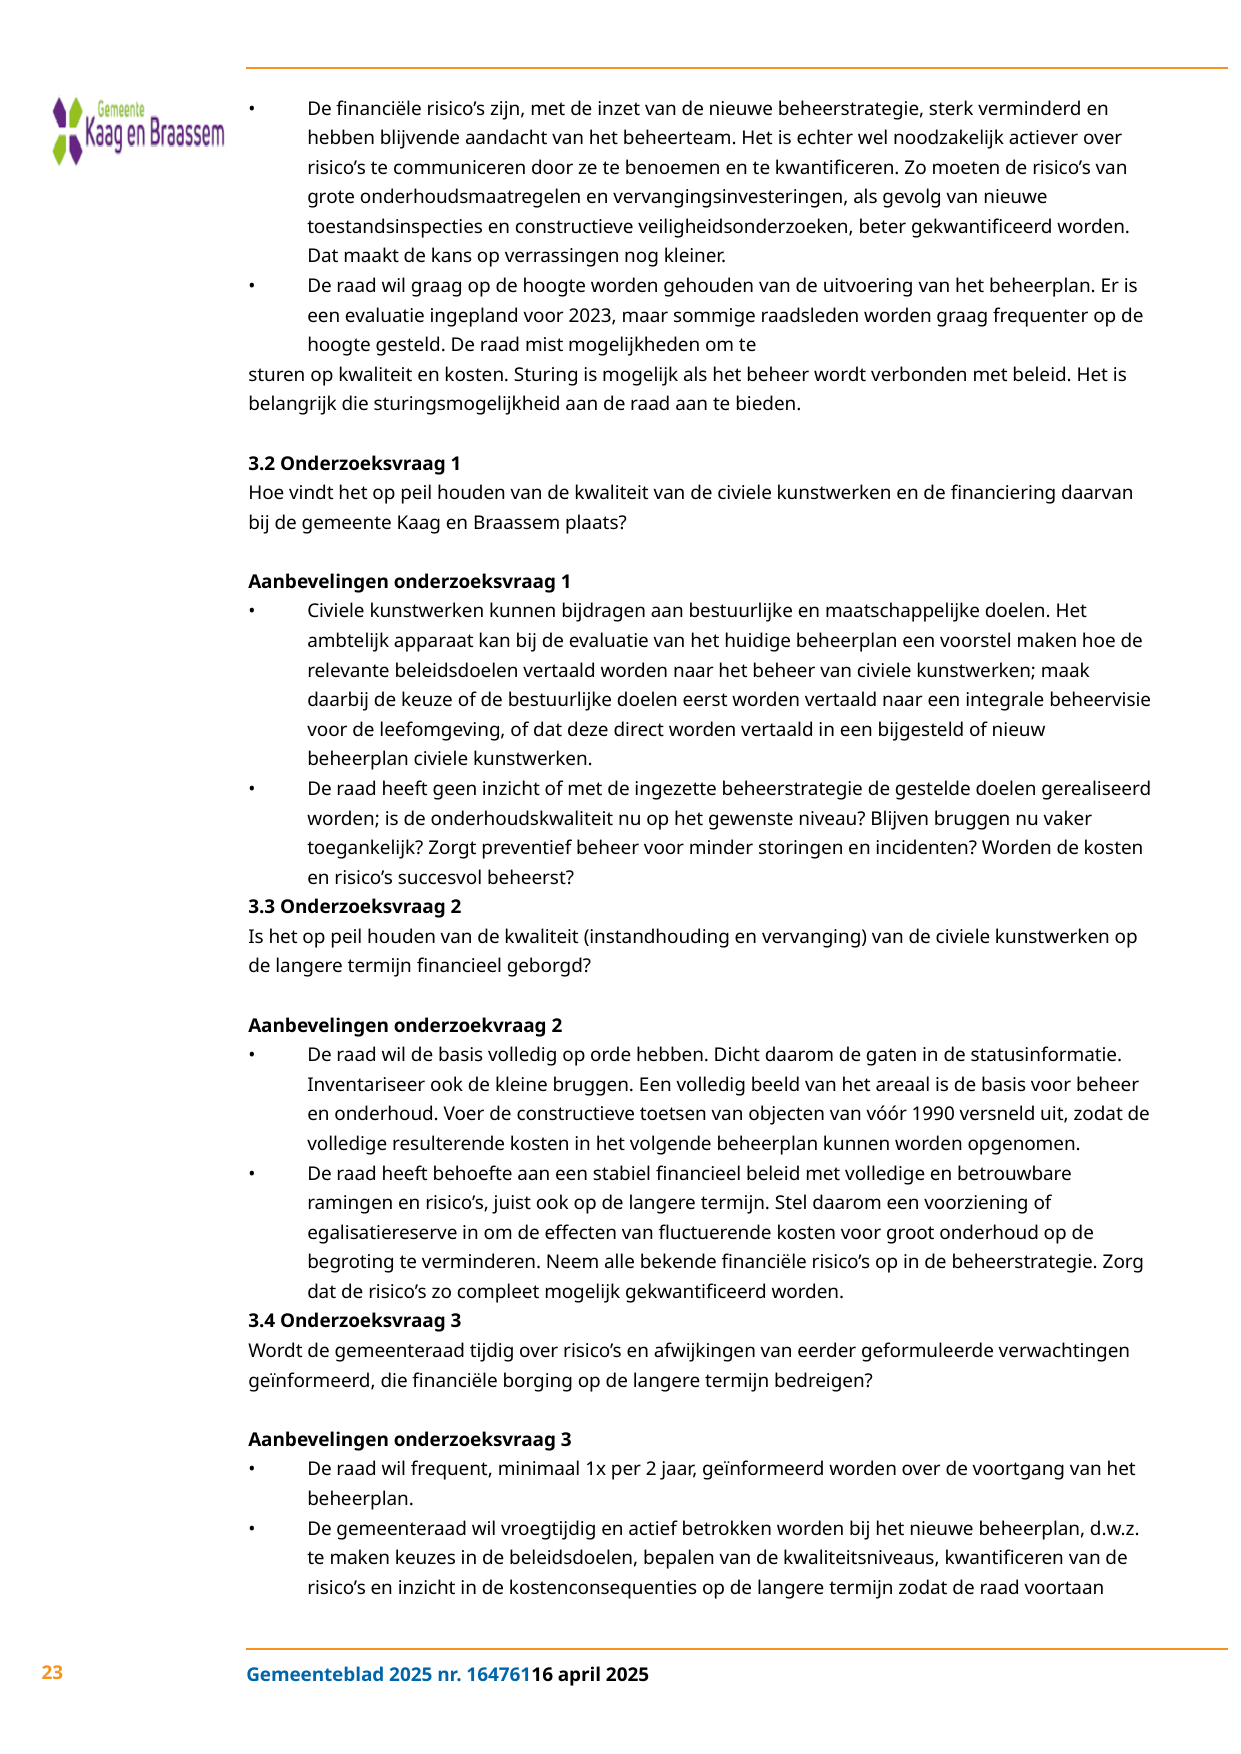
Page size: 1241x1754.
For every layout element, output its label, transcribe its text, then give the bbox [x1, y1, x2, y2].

text sturen op kwaliteit en kosten. Sturing is mogelijk als het beheer wordt verbonden met beleid. Het is belangrijk die sturingsmogelijkheid aan de raad aan te bieden. [248, 361, 1152, 416]
list De raad wil de basis volledig op orde hebben. Dicht daarom de gaten in de statusinformatie. Inventariseer ook de kleine bruggen. Een volledig beeld van het areaal is de basis voor beheer en onderhoud. Voer de constructieve toetsen van objecten van vóór 1990 versneld uit, zodat de volledige resulterende kosten in het volgende beheerplan kunnen worden opgenomen. [248, 1041, 1152, 1156]
text 3.3 Onderzoeksvraag 2 [248, 893, 1152, 919]
text 3.4 Onderzoeksvraag 3 [248, 1308, 1152, 1333]
picture [41, 47, 231, 172]
list De financiële risico’s zijn, met de inzet van de nieuwe beheerstrategie, sterk verminderd en hebben blijvende aandacht van het beheerteam. Het is echter wel noodzakelijk actiever over risico’s te communiceren door ze te benoemen en te kwantificeren. Zo moeten de risico’s van grote onderhoudsmaatregelen en vervangingsinvesteringen, als gevolg van nieuwe toestandsinspecties en constructieve veiligheidsonderzoeken, beter gekwantificeerd worden. Dat maakt de kans op verrassingen nog kleiner. [248, 95, 1152, 268]
list De gemeenteraad wil vroegtijdig en actief betrokken worden bij het nieuwe beheerplan, d.w.z. te maken keuzes in de beleidsdoelen, bepalen van de kwaliteitsniveaus, kwantificeren van de risico’s en inzicht in de kostenconsequenties op de langere termijn zodat de raad voortaan [248, 1515, 1152, 1600]
list De raad heeft geen inzicht of met de ingezette beheerstrategie de gestelde doelen gerealiseerd worden; is de onderhoudskwaliteit nu op het gewenste niveau? Blijven bruggen nu vaker toegankelijk? Zorgt preventief beheer voor minder storingen en incidenten? Worden de kosten en risico’s succesvol beheerst? [248, 775, 1152, 890]
list Civiele kunstwerken kunnen bijdragen aan bestuurlijke en maatschappelijke doelen. Het ambtelijk apparaat kan bij de evaluatie van het huidige beheerplan een voorstel maken hoe de relevante beleidsdoelen vertaald worden naar het beheer van civiele kunstwerken; maak daarbij de keuze of de bestuurlijke doelen eerst worden vertaald naar een integrale beheervisie voor de leefomgeving, of dat deze direct worden vertaald in een bijgesteld of nieuw beheerplan civiele kunstwerken. [248, 598, 1152, 771]
text Wordt de gemeenteraad tijdig over risico’s en afwijkingen van eerder geformuleerde verwachtingen geïnformeerd, die financiële borging op de langere termijn bedreigen? [248, 1337, 1152, 1393]
text Aanbevelingen onderzoeksvraag 1 [248, 568, 1152, 594]
list De raad wil graag op de hoogte worden gehouden van de uitvoering van het beheerplan. Er is een evaluatie ingepland voor 2023, maar sommige raadsleden worden graag frequenter op de hoogte gesteld. De raad mist mogelijkheden om te [248, 272, 1152, 357]
text Hoe vindt het op peil houden van de kwaliteit van de civiele kunstwerken en de financiering daarvan bij de gemeente Kaag en Braassem plaats? [248, 479, 1152, 535]
text 3.2 Onderzoeksvraag 1 [248, 450, 1152, 476]
text Aanbevelingen onderzoekvraag 2 [248, 1012, 1152, 1038]
list De raad wil frequent, minimaal 1x per 2 jaar, geïnformeerd worden over de voortgang van het beheerplan. [248, 1456, 1152, 1511]
text Aanbevelingen onderzoeksvraag 3 [248, 1426, 1152, 1452]
list De raad heeft behoefte aan een stabiel financieel beleid met volledige en betrouwbare ramingen en risico’s, juist ook op de langere termijn. Stel daarom een voorziening of egalisatiereserve in om de effecten van fluctuerende kosten voor groot onderhoud op de begroting te verminderen. Neem alle bekende financiële risico’s op in de beheerstrategie. Zorg dat de risico’s zo compleet mogelijk gekwantificeerd worden. [248, 1160, 1152, 1304]
text Is het op peil houden van de kwaliteit (instandhouding en vervanging) van de civiele kunstwerken op de langere termijn financieel geborgd? [248, 923, 1152, 978]
